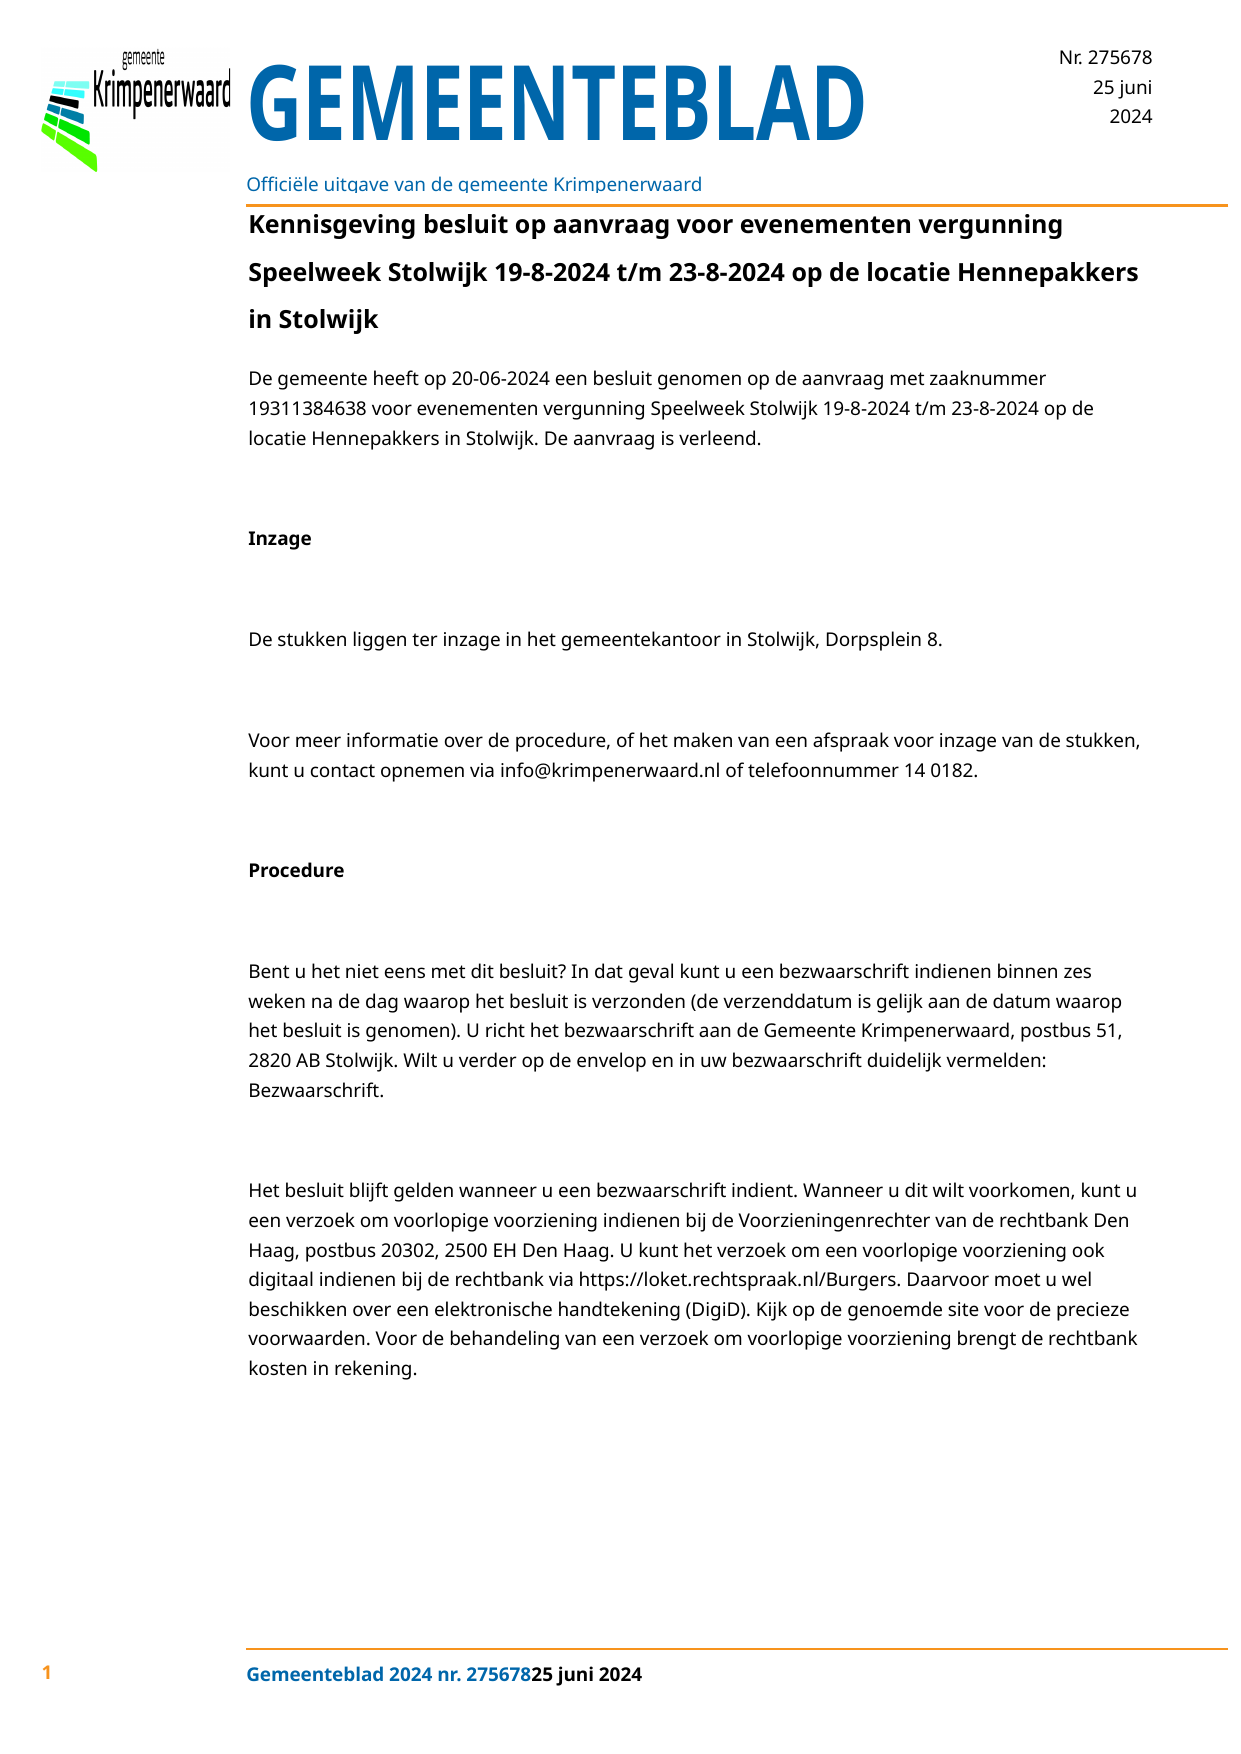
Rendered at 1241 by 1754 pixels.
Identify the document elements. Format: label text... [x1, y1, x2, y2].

text Kennisgeving besluit op aanvraag voor evenementen vergunning Speelweek Stolwijk 19-8-2024 t/m 23-8-2024 op de locatie Hennepakkers in Stolwijk [248, 207, 1152, 336]
text De stukken liggen ter inzage in het gemeentekantoor in Stolwijk, Dorpsplein 8. [248, 626, 1152, 652]
text Het besluit blijft gelden wanneer u een bezwaarschrift indient. Wanneer u dit wilt voorkomen, kunt u een verzoek om voorlopige voorziening indienen bij de Voorzieningenrechter van de rechtbank Den Haag, postbus 20302, 2500 EH Den Haag. U kunt het verzoek om een voorlopige voorziening ook digitaal indienen bij de rechtbank via https://loket.rechtspraak.nl/Burgers. Daarvoor moet u wel beschikken over een elektronische handtekening (DigiD). Kijk op de genoemde site voor de precieze voorwaarden. Voor de behandeling van een verzoek om voorlopige voorziening brengt de rechtbank kosten in rekening. [248, 1178, 1152, 1381]
text Inzage [248, 526, 1152, 551]
text Procedure [248, 858, 1152, 883]
picture [41, 47, 231, 172]
text Voor meer informatie over de procedure, of het maken van een afspraak voor inzage van de stukken, kunt u contact opnemen via info@krimpenerwaard.nl of telefoonnummer 14 0182. [248, 727, 1152, 782]
text Bent u het niet eens met dit besluit? In dat geval kunt u een bezwaarschrift indienen binnen zes weken na de dag waarop het besluit is verzonden (de verzenddatum is gelijk aan de datum waarop het besluit is genomen). U richt het bezwaarschrift aan de Gemeente Krimpenerwaard, postbus 51, 2820 AB Stolwijk. Wilt u verder op de envelop en in uw bezwaarschrift duidelijk vermelden: Bezwaarschrift. [248, 958, 1152, 1102]
text De gemeente heeft op 20-06-2024 een besluit genomen op de aanvraag met zaaknummer 19311384638 voor evenementen vergunning Speelweek Stolwijk 19-8-2024 t/m 23-8-2024 op de locatie Hennepakkers in Stolwijk. De aanvraag is verleend. [248, 366, 1152, 450]
